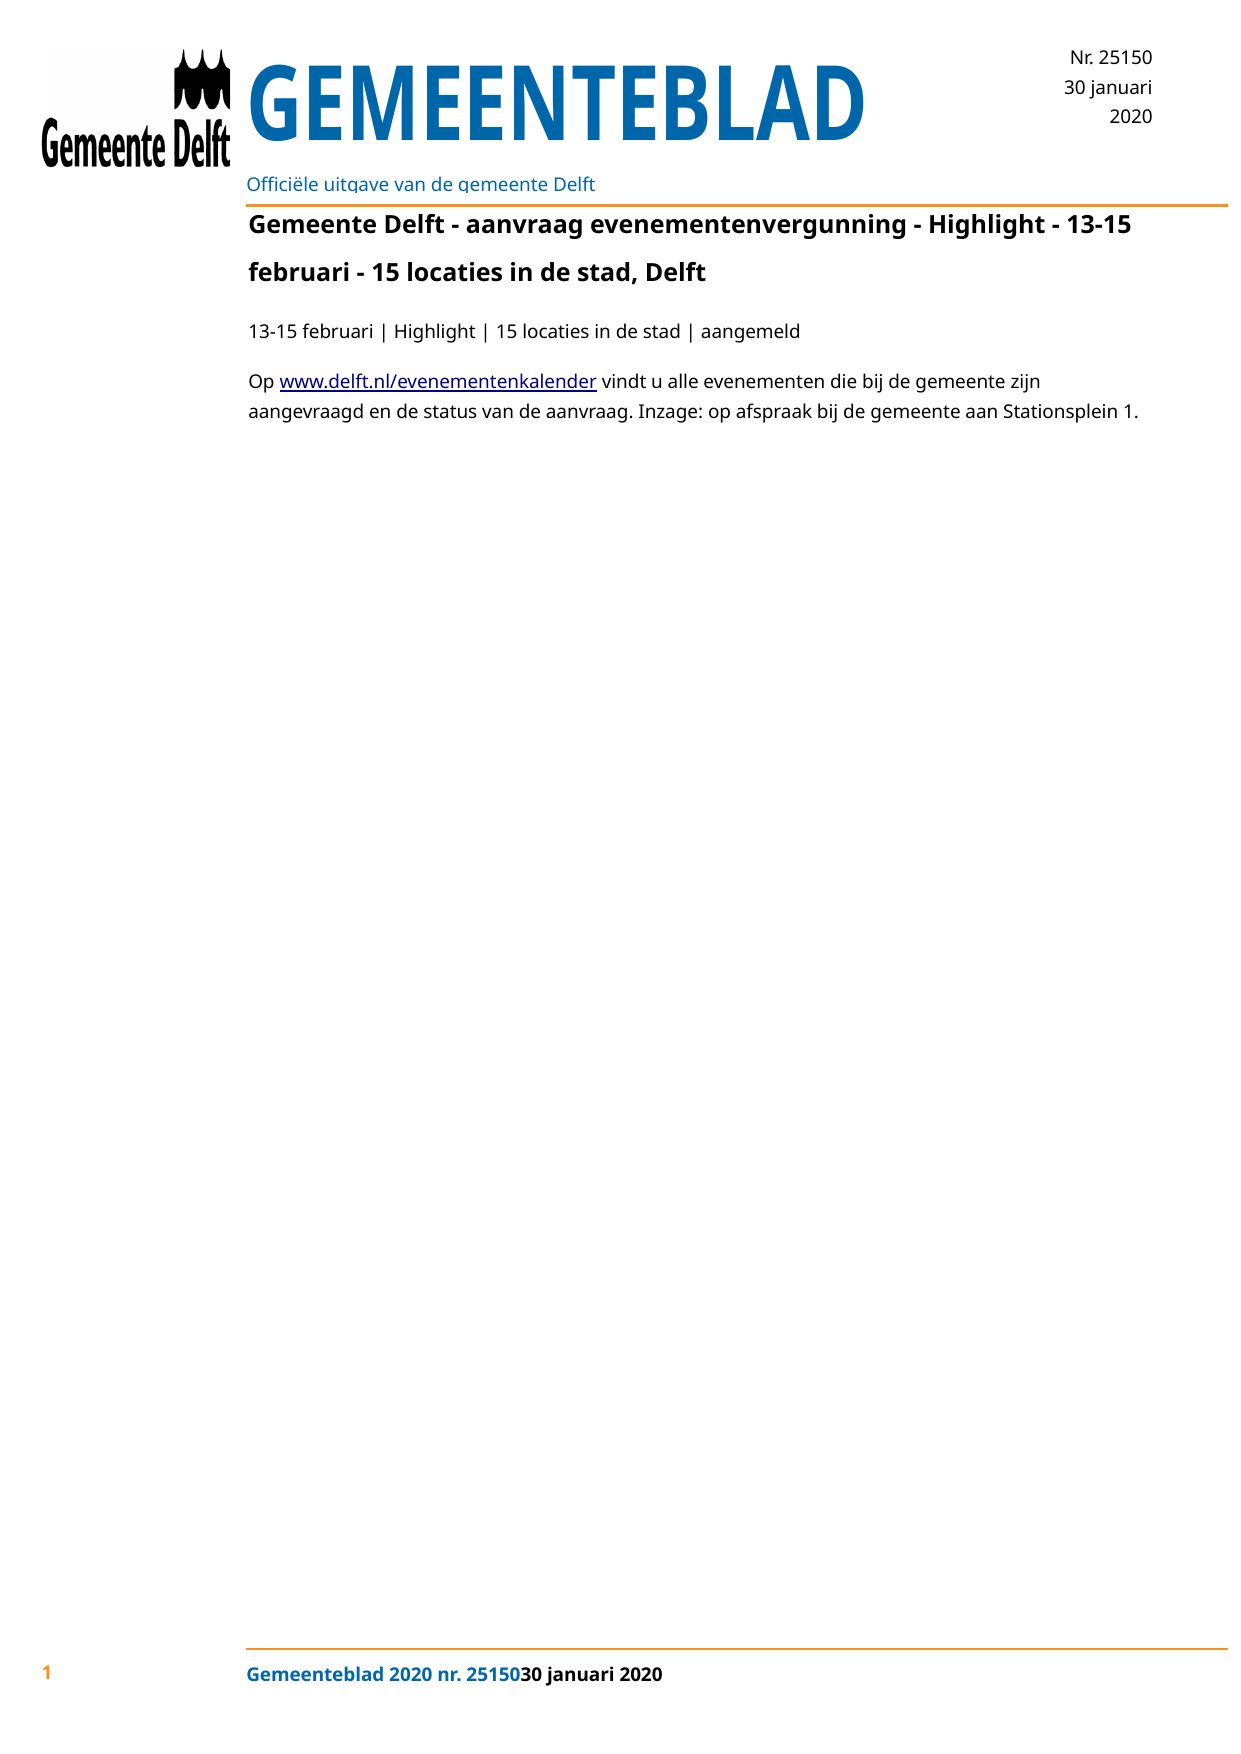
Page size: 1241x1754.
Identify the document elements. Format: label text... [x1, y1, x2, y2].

picture [41, 47, 231, 172]
text Gemeente Delft - aanvraag evenementenvergunning - Highlight - 13-15 februari - 15 locaties in de stad, Delft [248, 207, 1152, 288]
text Op www.delft.nl/evenementenkalender vindt u alle evenementen die bij de gemeente zijn aangevraagd en de status van de aanvraag. Inzage: op afspraak bij de gemeente aan Stationsplein 1. [248, 368, 1152, 424]
text 13-15 februari | Highlight | 15 locaties in de stad | aangemeld [248, 318, 1152, 344]
